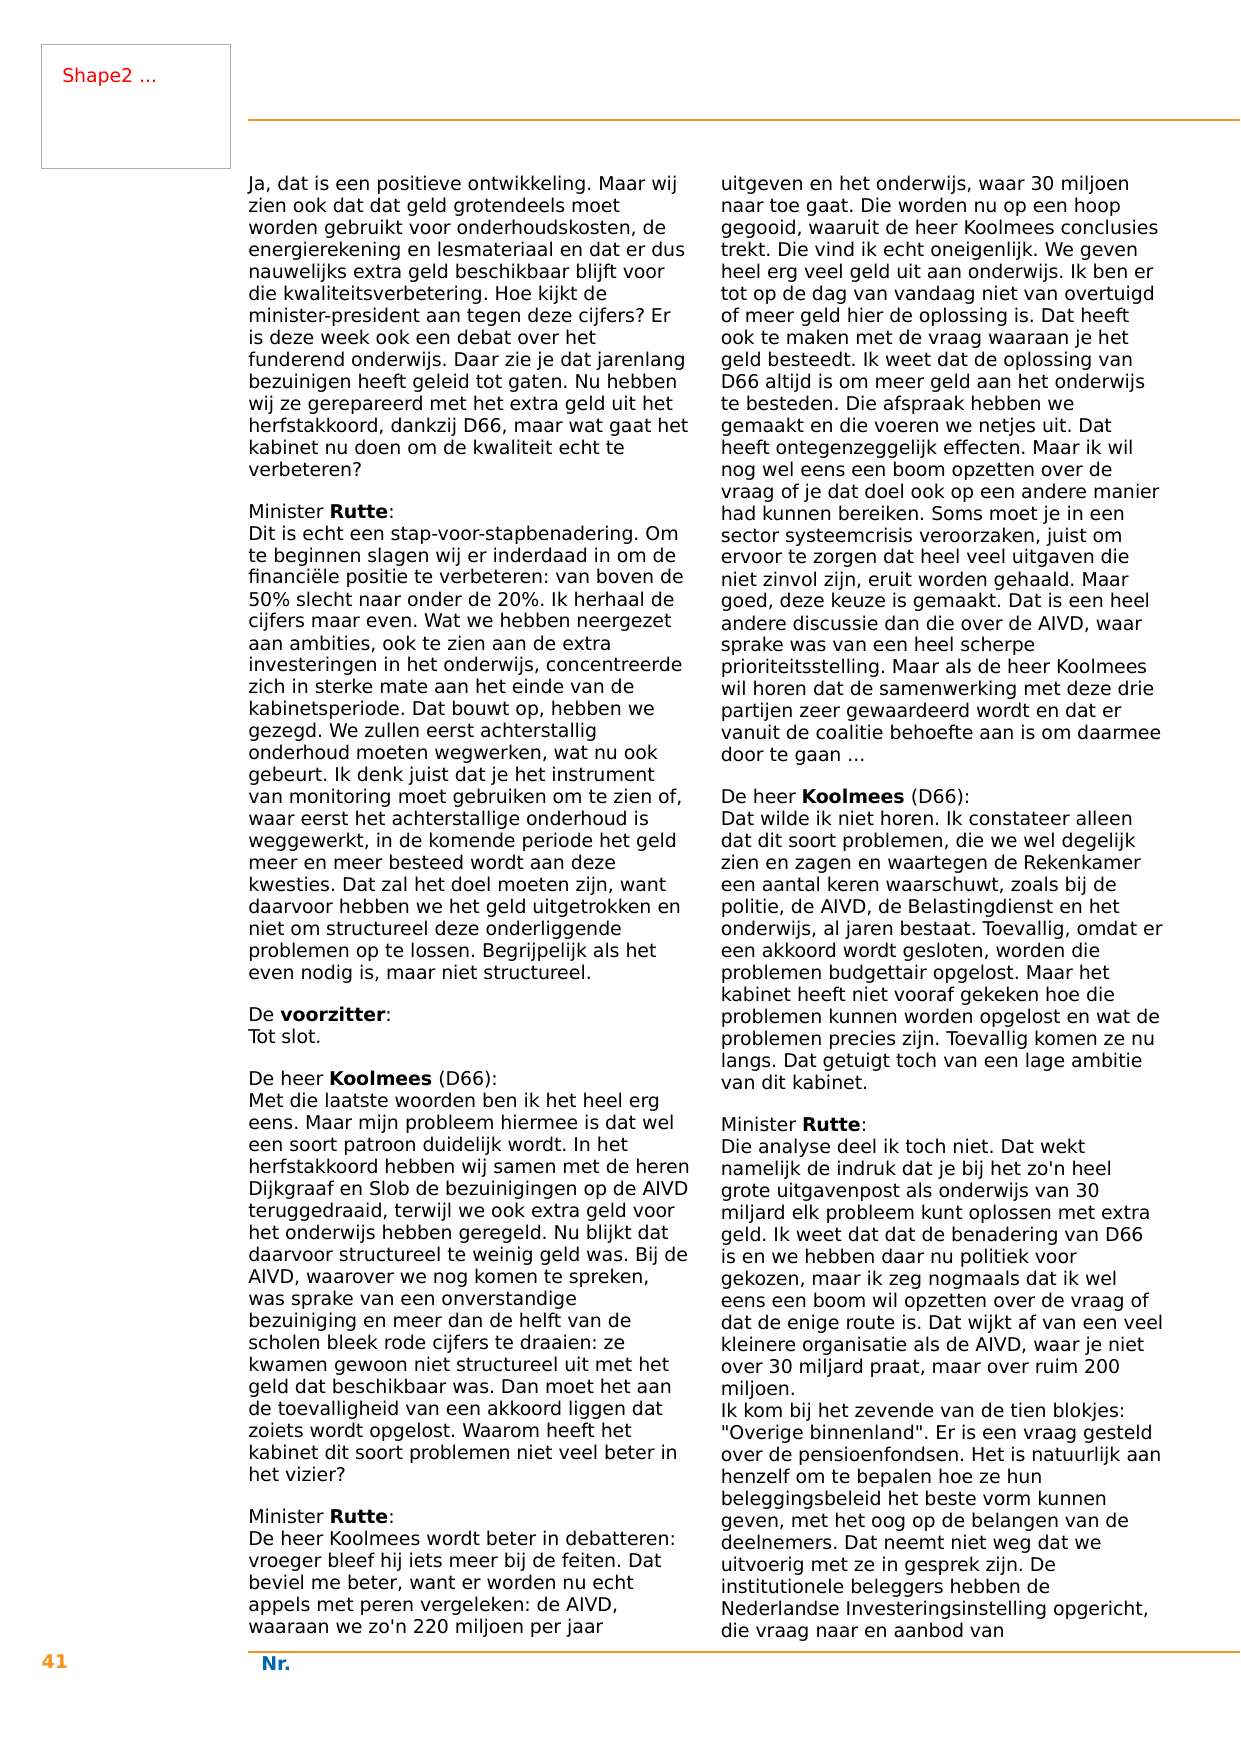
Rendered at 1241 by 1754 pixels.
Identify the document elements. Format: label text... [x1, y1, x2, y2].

text Tot slot. [248, 1026, 691, 1048]
text De voorzitter: [248, 1004, 691, 1026]
text Minister Rutte: [721, 1114, 1163, 1136]
text Dit is echt een stap-voor-stapbenadering. Om te beginnen slagen wij er inderdaad in om de financiële positie te verbeteren: van boven de 50% slecht naar onder de 20%. Ik herhaal de cijfers maar even. Wat we hebben neergezet aan ambities, ook te zien aan de extra investeringen in het onderwijs, concentreerde zich in sterke mate aan het einde van de kabinetsperiode. Dat bouwt op, hebben we gezegd. We zullen eerst achterstallig onderhoud moeten wegwerken, wat nu ook gebeurt. Ik denk juist dat je het instrument van monitoring moet gebruiken om te zien of, waar eerst het achterstallige onderhoud is weggewerkt, in de komende periode het geld meer en meer besteed wordt aan deze kwesties. Dat zal het doel moeten zijn, want daarvoor hebben we het geld uitgetrokken en niet om structureel deze onderliggende problemen op te lossen. Begrijpelijk als het even nodig is, maar niet structureel. [248, 522, 691, 984]
text Met die laatste woorden ben ik het heel erg eens. Maar mijn probleem hiermee is dat wel een soort patroon duidelijk wordt. In het herfstakkoord hebben wij samen met de heren Dijkgraaf en Slob de bezuinigingen op de AIVD teruggedraaid, terwijl we ook extra geld voor het onderwijs hebben geregeld. Nu blijkt dat daarvoor structureel te weinig geld was. Bij de AIVD, waarover we nog komen te spreken, was sprake van een onverstandige bezuiniging en meer dan de helft van de scholen bleek rode cijfers te draaien: ze kwamen gewoon niet structureel uit met het geld dat beschikbaar was. Dan moet het aan de toevalligheid van een akkoord liggen dat zoiets wordt opgelost. Waarom heeft het kabinet dit soort problemen niet veel beter in het vizier? [248, 1090, 691, 1486]
text De heer Koolmees wordt beter in debatteren: vroeger bleef hij iets meer bij de feiten. Dat beviel me beter, want er worden nu echt appels met peren vergeleken: de AIVD, waaraan we zo'n 220 miljoen per jaar [248, 1528, 691, 1637]
text Minister Rutte: [248, 1506, 691, 1528]
text uitgeven en het onderwijs, waar 30 miljoen naar toe gaat. Die worden nu op een hoop gegooid, waaruit de heer Koolmees conclusies trekt. Die vind ik echt oneigenlijk. We geven heel erg veel geld uit aan onderwijs. Ik ben er tot op de dag van vandaag niet van overtuigd of meer geld hier de oplossing is. Dat heeft ook te maken met de vraag waaraan je het geld besteedt. Ik weet dat de oplossing van D66 altijd is om meer geld aan het onderwijs te besteden. Die afspraak hebben we gemaakt en die voeren we netjes uit. Dat heeft ontegenzeggelijk effecten. Maar ik wil nog wel eens een boom opzetten over de vraag of je dat doel ook op een andere manier had kunnen bereiken. Soms moet je in een sector systeemcrisis veroorzaken, juist om ervoor te zorgen dat heel veel uitgaven die niet zinvol zijn, eruit worden gehaald. Maar goed, deze keuze is gemaakt. Dat is een heel andere discussie dan die over de AIVD, waar sprake was van een heel scherpe prioriteitsstelling. Maar als de heer Koolmees wil horen dat de samenwerking met deze drie partijen zeer gewaardeerd wordt en dat er vanuit de coalitie behoefte aan is om daarmee door te gaan ... [721, 173, 1163, 766]
text Die analyse deel ik toch niet. Dat wekt namelijk de indruk dat je bij het zo'n heel grote uitgavenpost als onderwijs van 30 miljard elk probleem kunt oplossen met extra geld. Ik weet dat dat de benadering van D66 is en we hebben daar nu politiek voor gekozen, maar ik zeg nogmaals dat ik wel eens een boom wil opzetten over de vraag of dat de enige route is. Dat wijkt af van een veel kleinere organisatie als de AIVD, waar je niet over 30 miljard praat, maar over ruim 200 miljoen. [721, 1136, 1163, 1400]
text De heer Koolmees (D66): [721, 786, 1163, 808]
text De heer Koolmees (D66): [248, 1068, 691, 1090]
text Minister Rutte: [248, 501, 691, 522]
text Dat wilde ik niet horen. Ik constateer alleen dat dit soort problemen, die we wel degelijk zien en zagen en waartegen de Rekenkamer een aantal keren waarschuwt, zoals bij de politie, de AIVD, de Belastingdienst en het onderwijs, al jaren bestaat. Toevallig, omdat er een akkoord wordt gesloten, worden die problemen budgettair opgelost. Maar het kabinet heeft niet vooraf gekeken hoe die problemen kunnen worden opgelost en wat de problemen precies zijn. Toevallig komen ze nu langs. Dat getuigt toch van een lage ambitie van dit kabinet. [721, 808, 1163, 1094]
text Ja, dat is een positieve ontwikkeling. Maar wij zien ook dat dat geld grotendeels moet worden gebruikt voor onderhoudskosten, de energierekening en lesmateriaal en dat er dus nauwelijks extra geld beschikbaar blijft voor die kwaliteitsverbetering. Hoe kijkt de minister-president aan tegen deze cijfers? Er is deze week ook een debat over het funderend onderwijs. Daar zie je dat jarenlang bezuinigen heeft geleid tot gaten. Nu hebben wij ze gerepareerd met het extra geld uit het herfstakkoord, dankzij D66, maar wat gaat het kabinet nu doen om de kwaliteit echt te verbeteren? [248, 173, 691, 481]
text Ik kom bij het zevende van de tien blokjes: "Overige binnenland". Er is een vraag gesteld over de pensioenfondsen. Het is natuurlijk aan henzelf om te bepalen hoe ze hun beleggingsbeleid het beste vorm kunnen geven, met het oog op de belangen van de deelnemers. Dat neemt niet weg dat we uitvoerig met ze in gesprek zijn. De institutionele beleggers hebben de Nederlandse Investeringsinstelling opgericht, die vraag naar en aanbod van [721, 1400, 1163, 1641]
